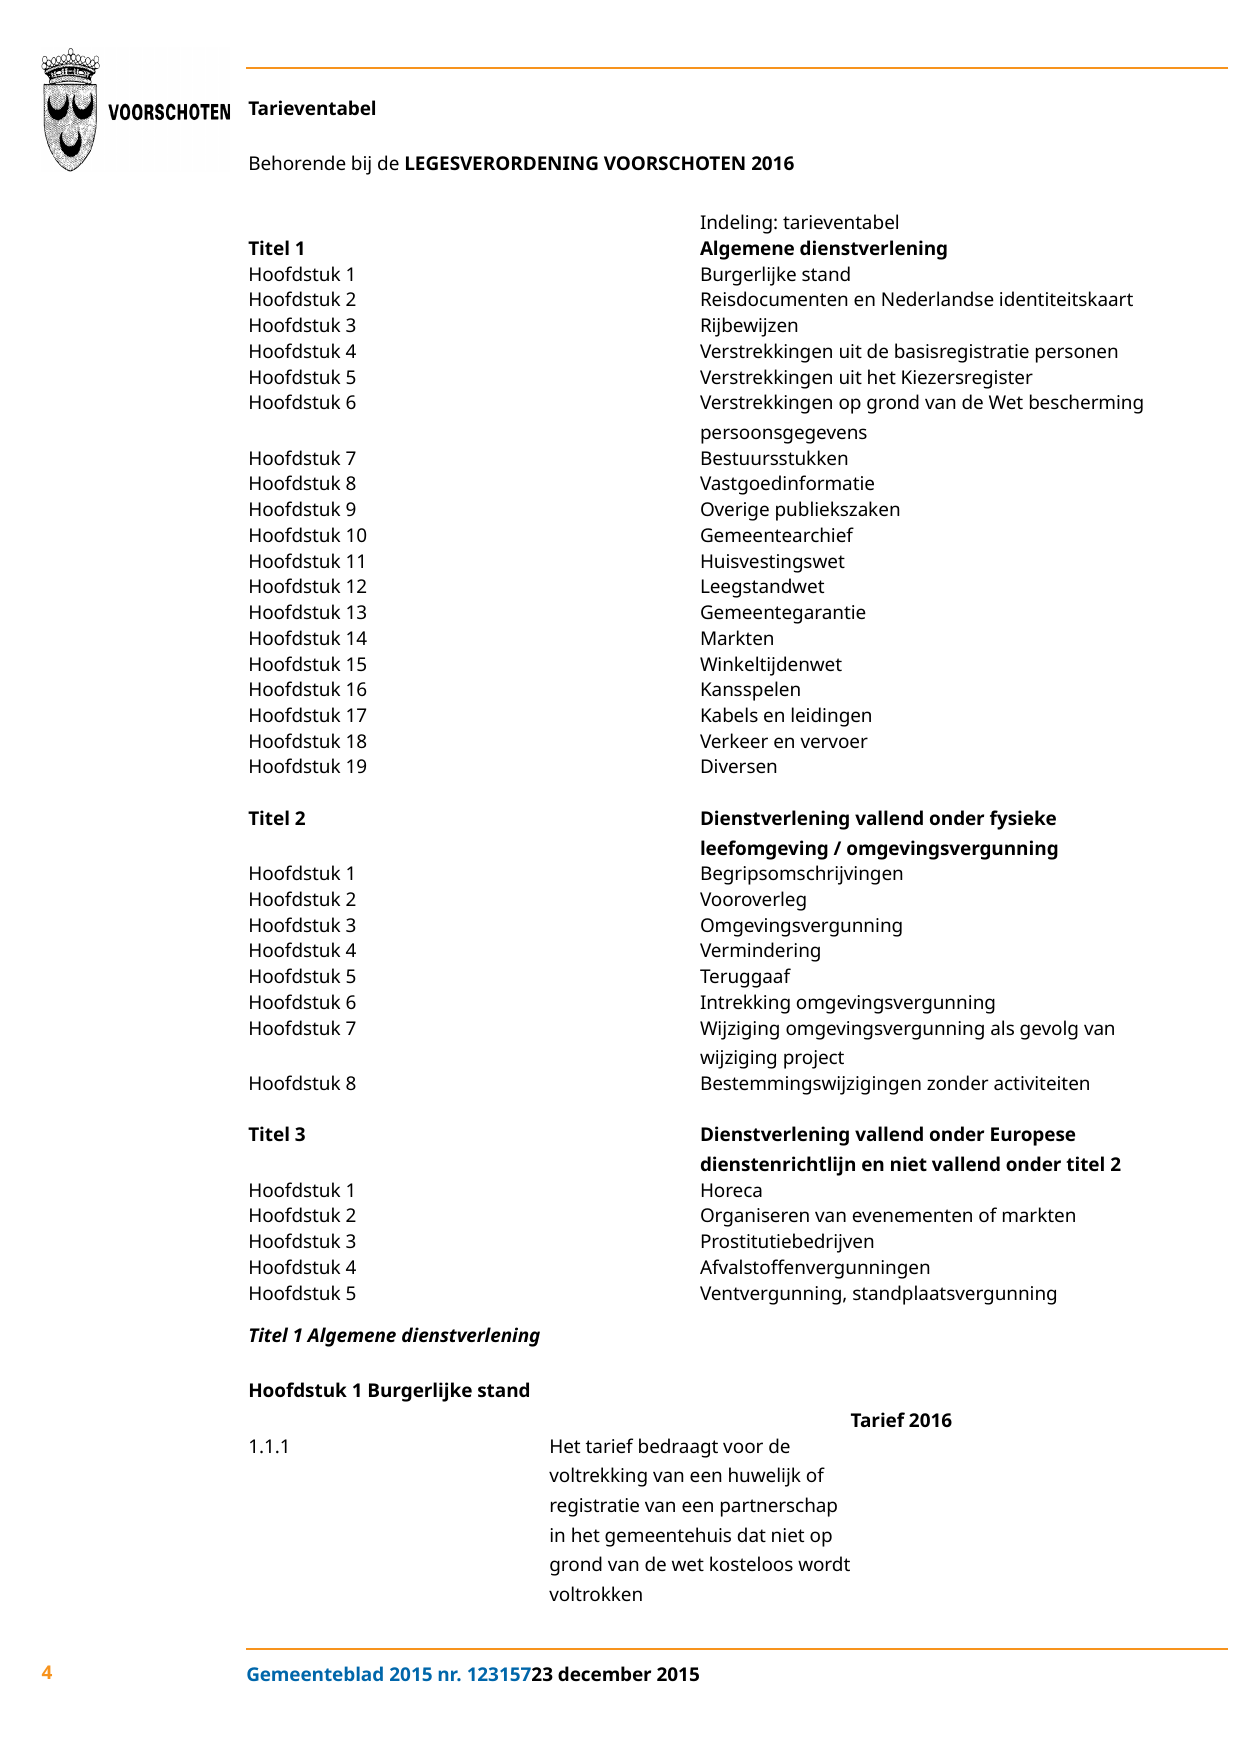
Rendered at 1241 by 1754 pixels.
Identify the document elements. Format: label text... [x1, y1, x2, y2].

table_cell Reisdocumenten en Nederlandse identiteitskaart [700, 287, 1152, 312]
table_cell Ventvergunning, standplaatsvergunning [700, 1280, 1152, 1306]
table_cell Hoofdstuk 4 [248, 938, 700, 963]
table_cell Titel 2 [248, 805, 700, 860]
table_cell Afvalstoffenvergunningen [700, 1254, 1152, 1280]
table_cell Hoofdstuk 14 [248, 625, 700, 651]
table_cell [850, 1433, 1152, 1607]
table_header [248, 1407, 549, 1433]
table_cell Huisvestingswet [700, 548, 1152, 573]
table_cell Hoofdstuk 7 [248, 445, 700, 471]
table_cell Hoofdstuk 16 [248, 676, 700, 702]
table_cell Hoofdstuk 1 [248, 261, 700, 287]
table_cell Omgevingsvergunning [700, 912, 1152, 938]
table_header [549, 1407, 850, 1433]
table_cell Hoofdstuk 11 [248, 548, 700, 573]
table_cell Hoofdstuk 9 [248, 496, 700, 522]
table_cell Begripsomschrijvingen [700, 860, 1152, 886]
table_cell Hoofdstuk 18 [248, 728, 700, 754]
table_cell Kabels en leidingen [700, 702, 1152, 728]
table_cell Hoofdstuk 8 [248, 1070, 700, 1096]
table_cell Hoofdstuk 17 [248, 702, 700, 728]
table_cell Hoofdstuk 5 [248, 1280, 700, 1306]
text Behorende bij de LEGESVERORDENING VOORSCHOTEN 2016 [248, 150, 1152, 176]
table_cell Hoofdstuk 3 [248, 912, 700, 938]
table_cell Hoofdstuk 1 [248, 1177, 700, 1203]
table_cell Dienstverlening vallend onder Europese dienstenrichtlijn en niet vallend onder titel 2 [700, 1122, 1152, 1177]
table_cell Hoofdstuk 19 [248, 754, 700, 779]
table_cell Verstrekkingen uit het Kiezersregister [700, 364, 1152, 389]
table_cell Bestuursstukken [700, 445, 1152, 471]
table_cell Overige publiekszaken [700, 496, 1152, 522]
table_cell Leegstandwet [700, 574, 1152, 599]
table_cell Horeca [700, 1177, 1152, 1203]
table_cell Intrekking omgevingsvergunning [700, 989, 1152, 1015]
table_cell Hoofdstuk 4 [248, 1254, 700, 1280]
table_cell Het tarief bedraagt voor de voltrekking van een huwelijk of registratie van een partnerschap in het gemeentehuis dat niet op grond van de wet kosteloos wordt voltrokken [549, 1433, 850, 1607]
table_cell Hoofdstuk 3 [248, 1228, 700, 1254]
table_cell Titel 1 [248, 235, 700, 261]
table_cell Bestemmingswijzigingen zonder activiteiten [700, 1070, 1152, 1096]
table_cell Algemene dienstverlening [700, 235, 1152, 261]
text Titel 1 Algemene dienstverlening [248, 1322, 1152, 1348]
table_cell Verstrekkingen op grond van de Wet bescherming persoonsgegevens [700, 390, 1152, 445]
table_cell Hoofdstuk 2 [248, 1203, 700, 1228]
table_cell Vooroverleg [700, 886, 1152, 912]
table_cell Hoofdstuk 12 [248, 574, 700, 599]
text Tarieventabel [248, 95, 1152, 121]
table_cell Prostitutiebedrijven [700, 1228, 1152, 1254]
table_cell Hoofdstuk 15 [248, 651, 700, 676]
table_cell Vastgoedinformatie [700, 471, 1152, 496]
table_cell Hoofdstuk 8 [248, 471, 700, 496]
table_cell Hoofdstuk 10 [248, 522, 700, 548]
table_cell Titel 3 [248, 1122, 700, 1177]
table_cell Burgerlijke stand [700, 261, 1152, 287]
table_cell Winkeltijdenwet [700, 651, 1152, 676]
table_cell Vermindering [700, 938, 1152, 963]
text Hoofdstuk 1 Burgerlijke stand [248, 1378, 1152, 1403]
table_cell Hoofdstuk 5 [248, 364, 700, 389]
table_cell [248, 1096, 700, 1122]
table_cell Hoofdstuk 6 [248, 390, 700, 445]
table_header [248, 210, 700, 235]
table_header Tarief 2016 [850, 1407, 1152, 1433]
table_cell [248, 779, 700, 805]
table_header Indeling: tarieventabel [700, 210, 1152, 235]
table_cell Gemeentegarantie [700, 599, 1152, 625]
table_cell Hoofdstuk 13 [248, 599, 700, 625]
table_cell Dienstverlening vallend onder fysieke leefomgeving / omgevingsvergunning [700, 805, 1152, 860]
table_cell Hoofdstuk 6 [248, 989, 700, 1015]
table_cell Hoofdstuk 5 [248, 963, 700, 989]
table_cell 1.1.1 [248, 1433, 549, 1607]
table_cell Rijbewijzen [700, 313, 1152, 338]
table_cell Teruggaaf [700, 963, 1152, 989]
table_cell Verkeer en vervoer [700, 728, 1152, 754]
picture [41, 47, 231, 172]
table_cell Kansspelen [700, 676, 1152, 702]
table_cell Hoofdstuk 1 [248, 860, 700, 886]
table_cell Verstrekkingen uit de basisregistratie personen [700, 338, 1152, 364]
table_cell [700, 1096, 1152, 1122]
table_cell Hoofdstuk 3 [248, 313, 700, 338]
table_cell Hoofdstuk 2 [248, 287, 700, 312]
table_cell Organiseren van evenementen of markten [700, 1203, 1152, 1228]
table_cell Diversen [700, 754, 1152, 779]
table_cell Hoofdstuk 4 [248, 338, 700, 364]
table_cell [700, 779, 1152, 805]
table_cell Markten [700, 625, 1152, 651]
table_cell Hoofdstuk 2 [248, 886, 700, 912]
table_cell Hoofdstuk 7 [248, 1015, 700, 1070]
table_cell Gemeentearchief [700, 522, 1152, 548]
table_cell Wijziging omgevingsvergunning als gevolg van wijziging project [700, 1015, 1152, 1070]
